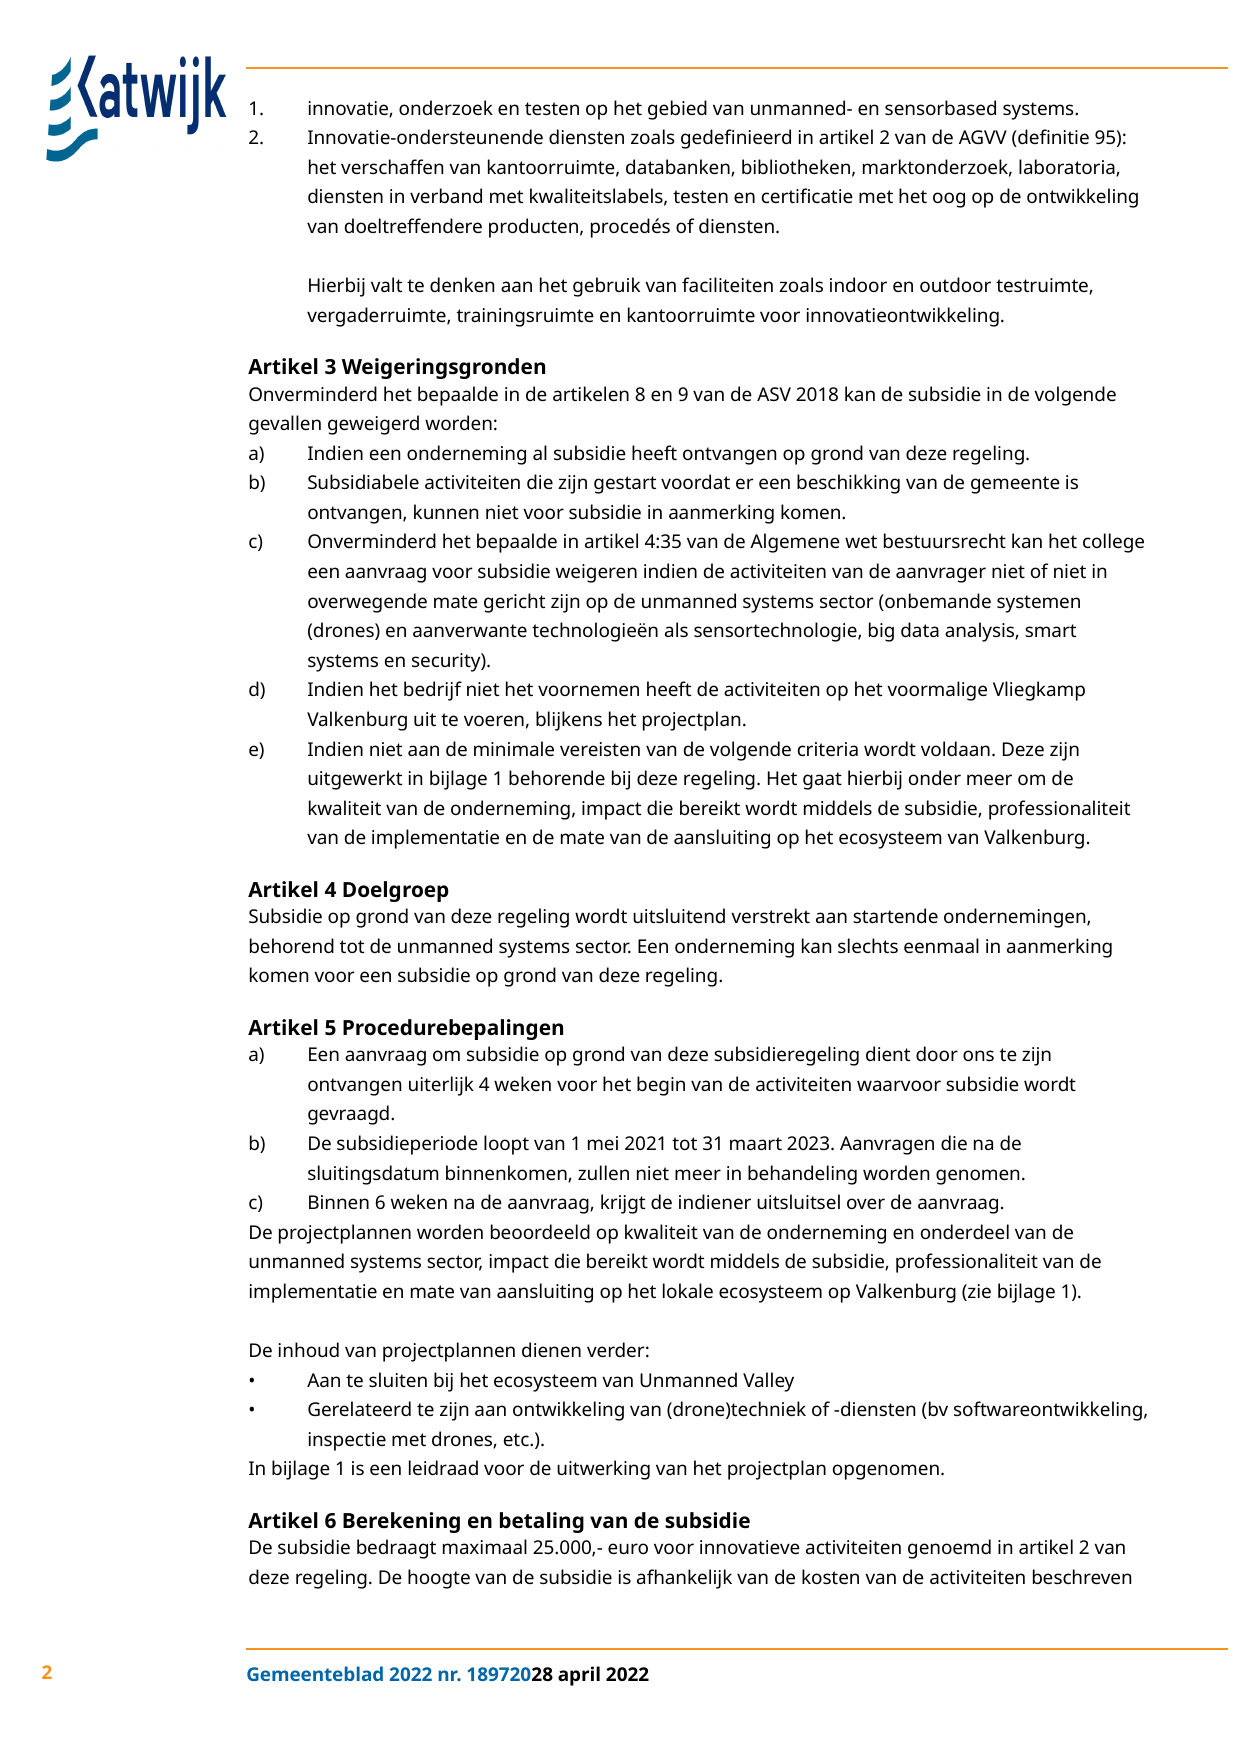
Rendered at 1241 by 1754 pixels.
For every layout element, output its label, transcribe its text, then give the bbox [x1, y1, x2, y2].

list De subsidieperiode loopt van 1 mei 2021 tot 31 maart 2023. Aanvragen die na de sluitingsdatum binnenkomen, zullen niet meer in behandeling worden genomen. [248, 1130, 1152, 1185]
list Subsidiabele activiteiten die zijn gestart voordat er een beschikking van de gemeente is ontvangen, kunnen niet voor subsidie in aanmerking komen. [248, 469, 1152, 525]
text In bijlage 1 is een leidraad voor de uitwerking van het projectplan opgenomen. [248, 1456, 1152, 1481]
list Indien niet aan de minimale vereisten van de volgende criteria wordt voldaan. Deze zijn uitgewerkt in bijlage 1 behorende bij deze regeling. Het gaat hierbij onder meer om de kwaliteit van de onderneming, impact die bereikt wordt middels de subsidie, professionaliteit van de implementatie en de mate van de aansluiting op het ecosysteem van Valkenburg. [248, 736, 1152, 850]
list Indien het bedrijf niet het voornemen heeft de activiteiten op het voormalige Vliegkamp Valkenburg uit te voeren, blijkens het projectplan. [248, 677, 1152, 732]
list Een aanvraag om subsidie op grond van deze subsidieregeling dient door ons te zijn ontvangen uiterlijk 4 weken voor het begin van de activiteiten waarvoor subsidie wordt gevraagd. [248, 1041, 1152, 1126]
text Artikel 4 Doelgroep [248, 875, 1152, 903]
list Aan te sluiten bij het ecosysteem van Unmanned Valley [248, 1367, 1152, 1392]
text Artikel 5 Procedurebepalingen [248, 1013, 1152, 1041]
list Binnen 6 weken na de aanvraag, krijgt de indiener uitsluitsel over de aanvraag. [248, 1189, 1152, 1215]
text Subsidie op grond van deze regeling wordt uitsluitend verstrekt aan startende ondernemingen, behorend tot de unmanned systems sector. Een onderneming kan slechts eenmaal in aanmerking komen voor een subsidie op grond van deze regeling. [248, 903, 1152, 988]
list Onverminderd het bepaalde in artikel 4:35 van de Algemene wet bestuursrecht kan het college een aanvraag voor subsidie weigeren indien de activiteiten van de aanvrager niet of niet in overwegende mate gericht zijn op de unmanned systems sector (onbemande systemen (drones) en aanverwante technologieën als sensortechnologie, big data analysis, smart systems en security). [248, 529, 1152, 673]
text Artikel 3 Weigeringsgronden [248, 352, 1152, 381]
text Onverminderd het bepaalde in de artikelen 8 en 9 van de ASV 2018 kan de subsidie in de volgende gevallen geweigerd worden: [248, 381, 1152, 436]
text Artikel 6 Berekening en betaling van de subsidie [248, 1506, 1152, 1534]
text De subsidie bedraagt maximaal 25.000,- euro voor innovatieve activiteiten genoemd in artikel 2 van deze regeling. De hoogte van de subsidie is afhankelijk van de kosten van de activiteiten beschreven [248, 1534, 1152, 1590]
text De inhoud van projectplannen dienen verder: [248, 1337, 1152, 1363]
list Gerelateerd te zijn aan ontwikkeling van (drone)techniek of -diensten (bv softwareontwikkeling, inspectie met drones, etc.). [248, 1396, 1152, 1452]
list Indien een onderneming al subsidie heeft ontvangen op grond van deze regeling. [248, 440, 1152, 466]
text De projectplannen worden beoordeeld op kwaliteit van de onderneming en onderdeel van de unmanned systems sector, impact die bereikt wordt middels de subsidie, professionaliteit van de implementatie en mate van aansluiting op het lokale ecosysteem op Valkenburg (zie bijlage 1). [248, 1219, 1152, 1304]
list innovatie, onderzoek en testen op het gebied van unmanned- en sensorbased systems. [248, 95, 1152, 121]
picture [41, 47, 231, 172]
list Innovatie-ondersteunende diensten zoals gedefinieerd in artikel 2 van de AGVV (definitie 95): het verschaffen van kantoorruimte, databanken, bibliotheken, marktonderzoek, laboratoria, diensten in verband met kwaliteitslabels, testen en certificatie met het oog op de ontwikkeling van doeltreffendere producten, procedés of diensten. [248, 124, 1152, 239]
list Hierbij valt te denken aan het gebruik van faciliteiten zoals indoor en outdoor testruimte, vergaderruimte, trainingsruimte en kantoorruimte voor innovatieontwikkeling. [248, 272, 1152, 328]
